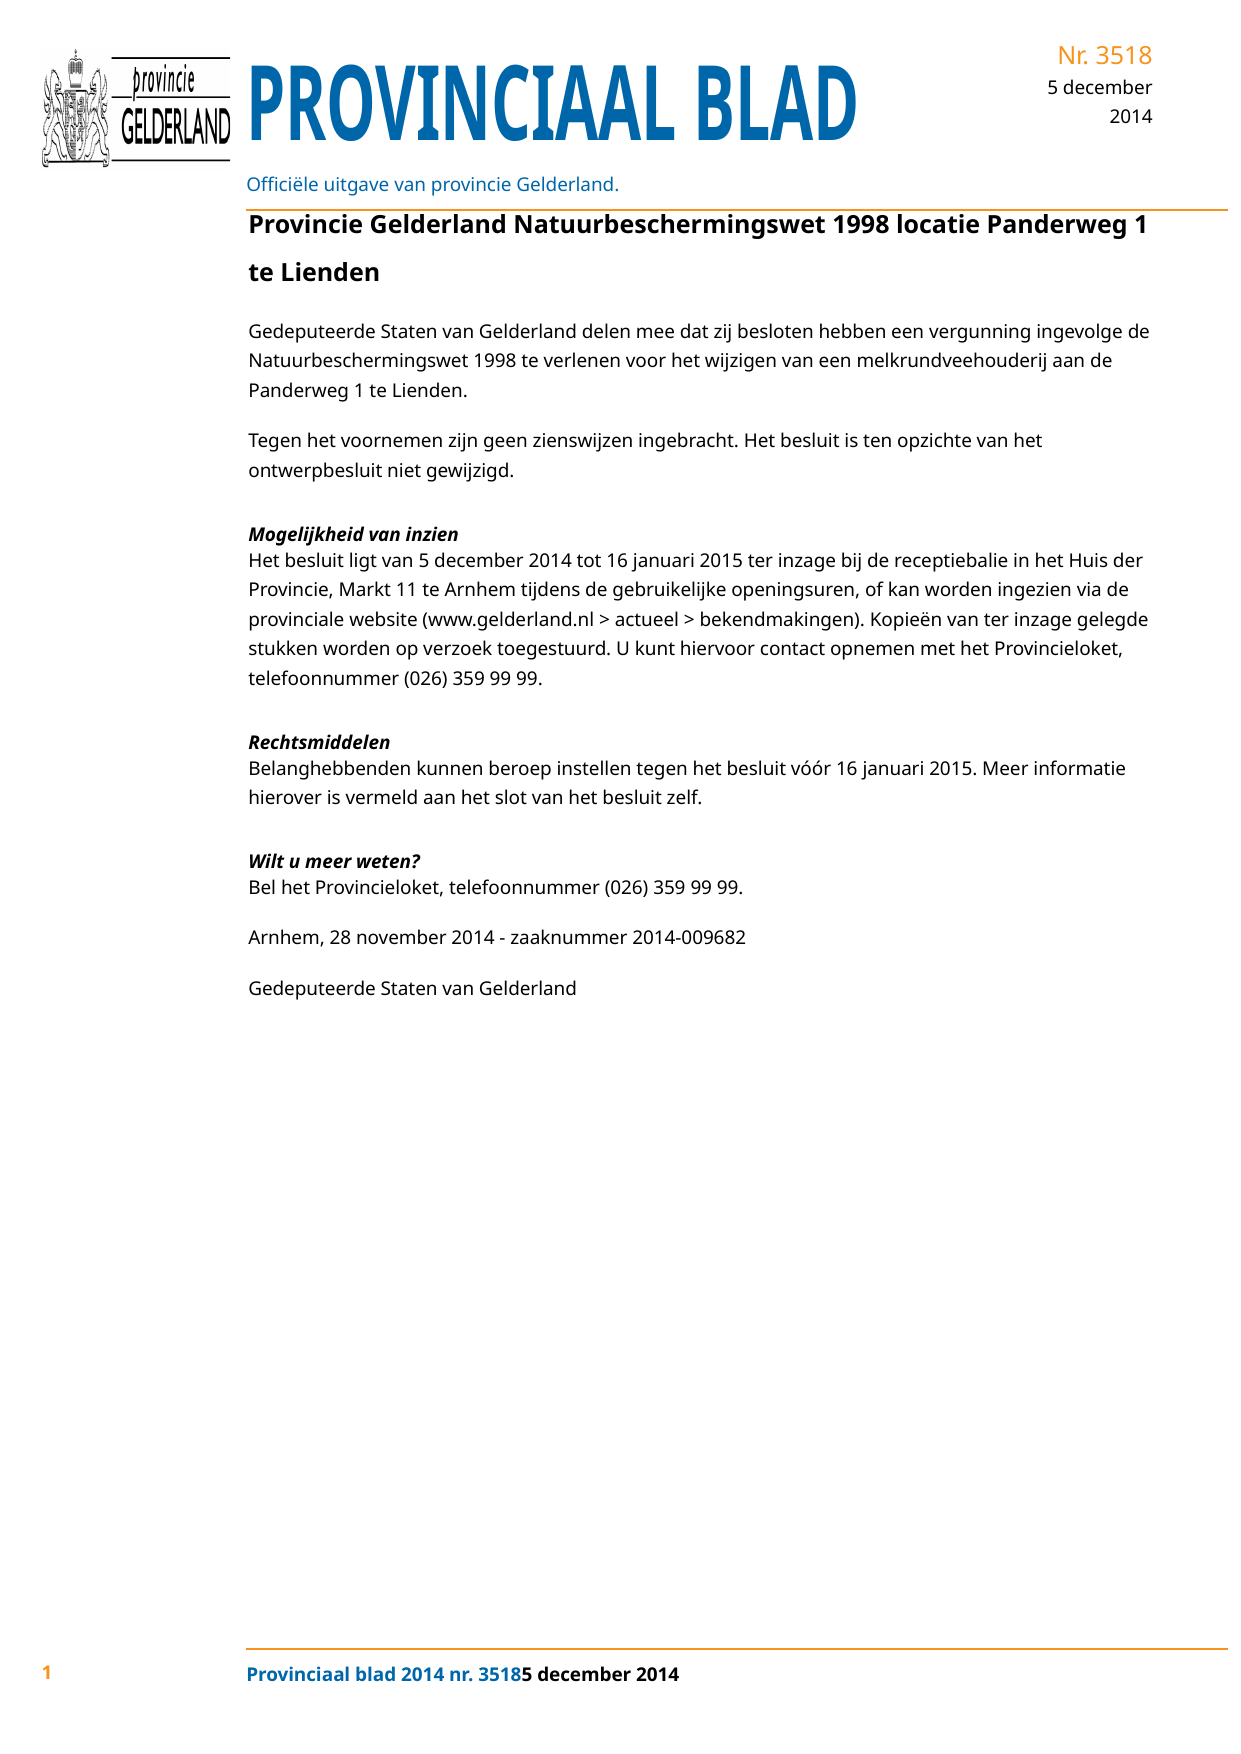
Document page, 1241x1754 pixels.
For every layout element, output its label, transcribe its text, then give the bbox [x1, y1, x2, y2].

text Gedeputeerde Staten van Gelderland delen mee dat zij besloten hebben een vergunning ingevolge de Natuurbeschermingswet 1998 te verlenen voor het wijzigen van een melkrundveehouderij aan de Panderweg 1 te Lienden. [248, 318, 1152, 403]
text Wilt u meer weten? [248, 848, 1152, 874]
text Tegen het voornemen zijn geen zienswijzen ingebracht. Het besluit is ten opzichte van het ontwerpbesluit niet gewijzigd. [248, 427, 1152, 483]
text Rechtsmiddelen [248, 729, 1152, 755]
text Bel het Provincieloket, telefoonnummer (026) 359 99 99. [248, 874, 1152, 900]
picture [41, 47, 231, 172]
text Mogelijkheid van inzien [248, 521, 1152, 547]
text Het besluit ligt van 5 december 2014 tot 16 januari 2015 ter inzage bij de receptiebalie in het Huis der Provincie, Markt 11 te Arnhem tijdens de gebruikelijke openingsuren, of kan worden ingezien via de provinciale website (www.gelderland.nl > actueel > bekendmakingen). Kopieën van ter inzage gelegde stukken worden op verzoek toegestuurd. U kunt hiervoor contact opnemen met het Provincieloket, telefoonnummer (026) 359 99 99. [248, 547, 1152, 691]
text Gedeputeerde Staten van Gelderland [248, 975, 1152, 1001]
text Belanghebbenden kunnen beroep instellen tegen het besluit vóór 16 januari 2015. Meer informatie hierover is vermeld aan het slot van het besluit zelf. [248, 755, 1152, 810]
text Provincie Gelderland Natuurbeschermingswet 1998 locatie Panderweg 1 te Lienden [248, 211, 1152, 288]
text Arnhem, 28 november 2014 - zaaknummer 2014-009682 [248, 924, 1152, 950]
